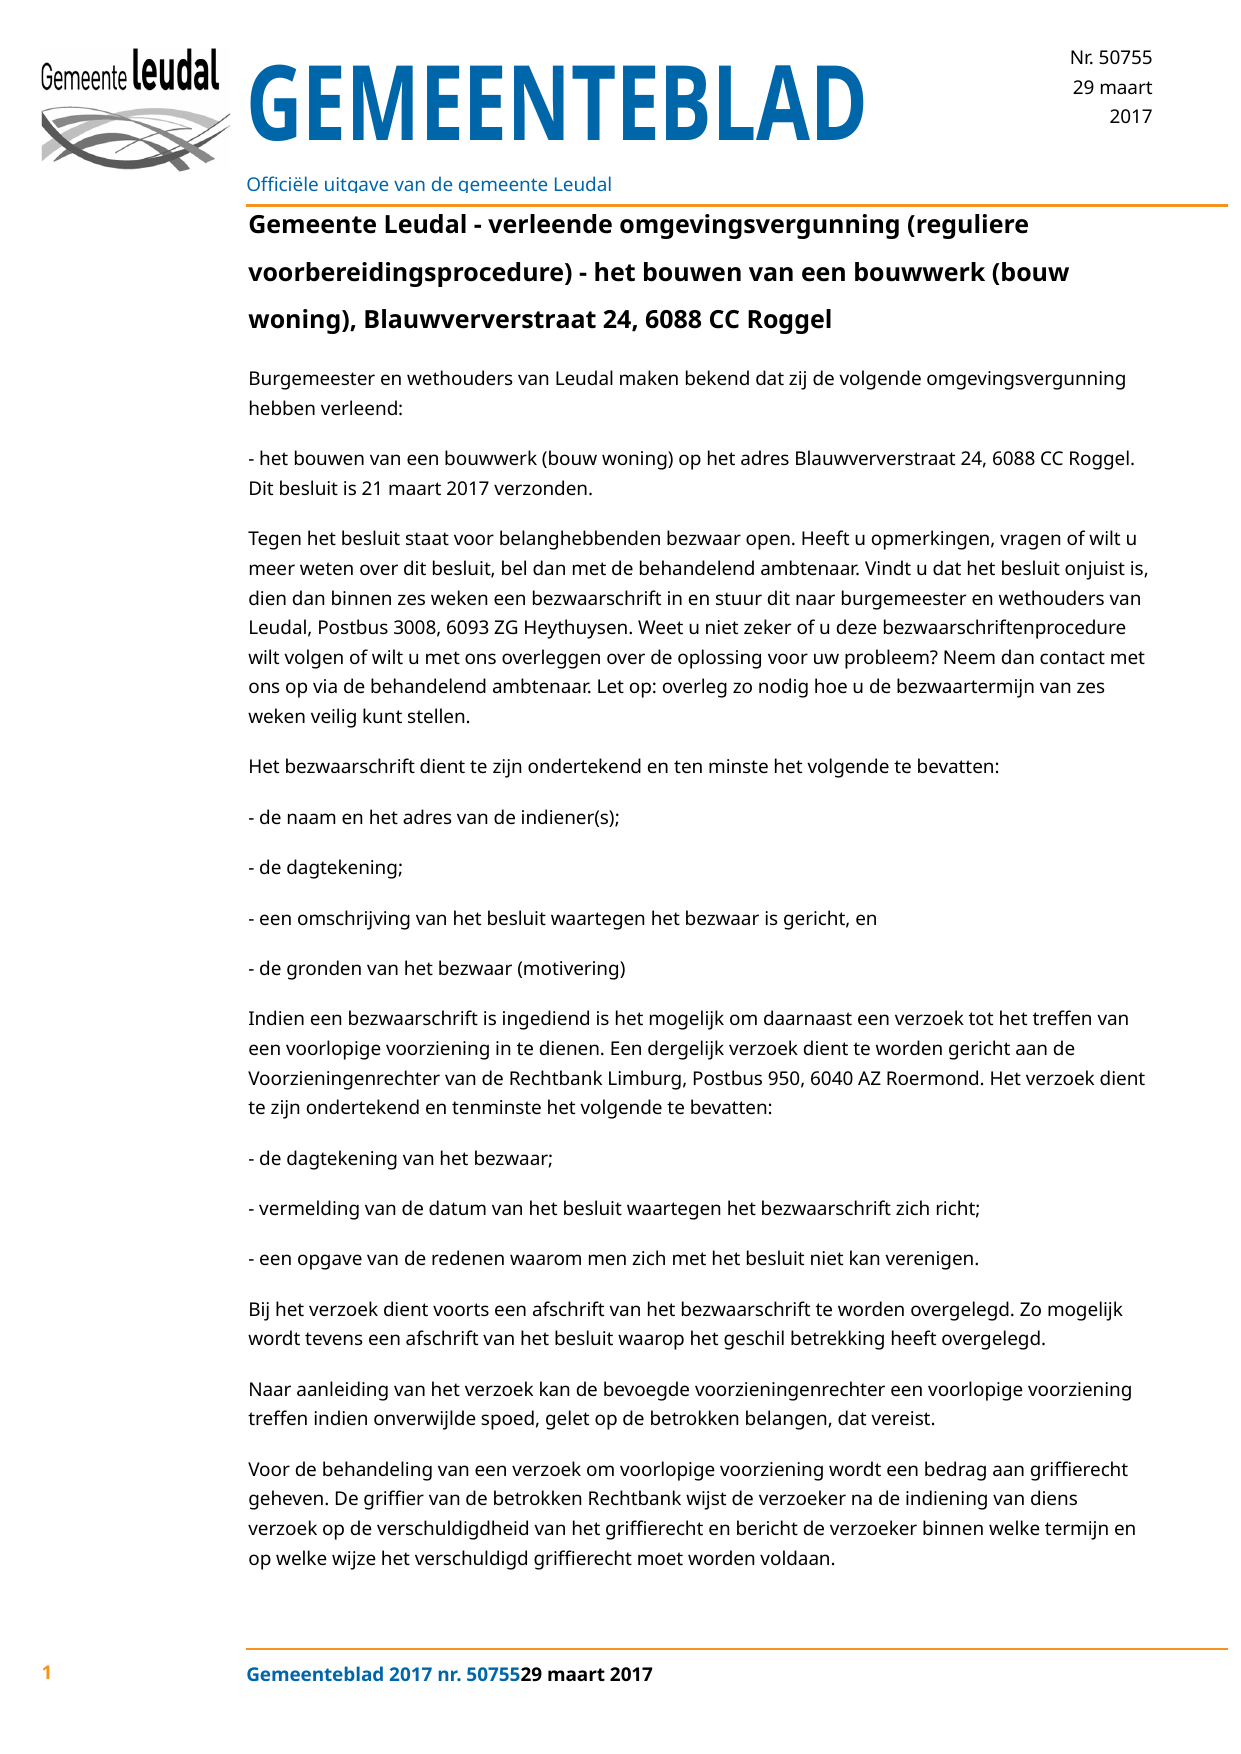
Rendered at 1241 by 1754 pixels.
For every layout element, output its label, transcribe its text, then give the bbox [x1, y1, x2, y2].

picture [41, 47, 231, 172]
text Tegen het besluit staat voor belanghebbenden bezwaar open. Heeft u opmerkingen, vragen of wilt u meer weten over dit besluit, bel dan met de behandelend ambtenaar. Vindt u dat het besluit onjuist is, dien dan binnen zes weken een bezwaarschrift in en stuur dit naar burgemeester en wethouders van Leudal, Postbus 3008, 6093 ZG Heythuysen. Weet u niet zeker of u deze bezwaarschriftenprocedure wilt volgen of wilt u met ons overleggen over de oplossing voor uw probleem? Neem dan contact met ons op via de behandelend ambtenaar. Let op: overleg zo nodig hoe u de bezwaartermijn van zes weken veilig kunt stellen. [248, 526, 1152, 729]
text Burgemeester en wethouders van Leudal maken bekend dat zij de volgende omgevingsvergunning hebben verleend: [248, 366, 1152, 421]
text - een omschrijving van het besluit waartegen het bezwaar is gericht, en [248, 905, 1152, 930]
text - het bouwen van een bouwwerk (bouw woning) op het adres Blauwververstraat 24, 6088 CC Roggel. Dit besluit is 21 maart 2017 verzonden. [248, 446, 1152, 501]
text - de dagtekening; [248, 854, 1152, 880]
text Indien een bezwaarschrift is ingediend is het mogelijk om daarnaast een verzoek tot het treffen van een voorlopige voorziening in te dienen. Een dergelijk verzoek dient te worden gericht aan de Voorzieningenrechter van de Rechtbank Limburg, Postbus 950, 6040 AZ Roermond. Het verzoek dient te zijn ondertekend en tenminste het volgende te bevatten: [248, 1006, 1152, 1120]
text - de naam en het adres van de indiener(s); [248, 804, 1152, 829]
text Gemeente Leudal - verleende omgevingsvergunning (reguliere voorbereidingsprocedure) - het bouwen van een bouwwerk (bouw woning), Blauwververstraat 24, 6088 CC Roggel [248, 207, 1152, 336]
text Voor de behandeling van een verzoek om voorlopige voorziening wordt een bedrag aan griffierecht geheven. De griffier van de betrokken Rechtbank wijst de verzoeker na de indiening van diens verzoek op de verschuldigdheid van het griffierecht en bericht de verzoeker binnen welke termijn en op welke wijze het verschuldigd griffierecht moet worden voldaan. [248, 1456, 1152, 1570]
text - de gronden van het bezwaar (motivering) [248, 955, 1152, 981]
text - vermelding van de datum van het besluit waartegen het bezwaarschrift zich richt; [248, 1195, 1152, 1221]
text - een opgave van de redenen waarom men zich met het besluit niet kan verenigen. [248, 1246, 1152, 1271]
text - de dagtekening van het bezwaar; [248, 1145, 1152, 1170]
text Het bezwaarschrift dient te zijn ondertekend en ten minste het volgende te bevatten: [248, 753, 1152, 779]
text Naar aanleiding van het verzoek kan de bevoegde voorzieningenrechter een voorlopige voorziening treffen indien onverwijlde spoed, gelet op de betrokken belangen, dat vereist. [248, 1376, 1152, 1431]
text Bij het verzoek dient voorts een afschrift van het bezwaarschrift te worden overgelegd. Zo mogelijk wordt tevens een afschrift van het besluit waarop het geschil betrekking heeft overgelegd. [248, 1296, 1152, 1351]
